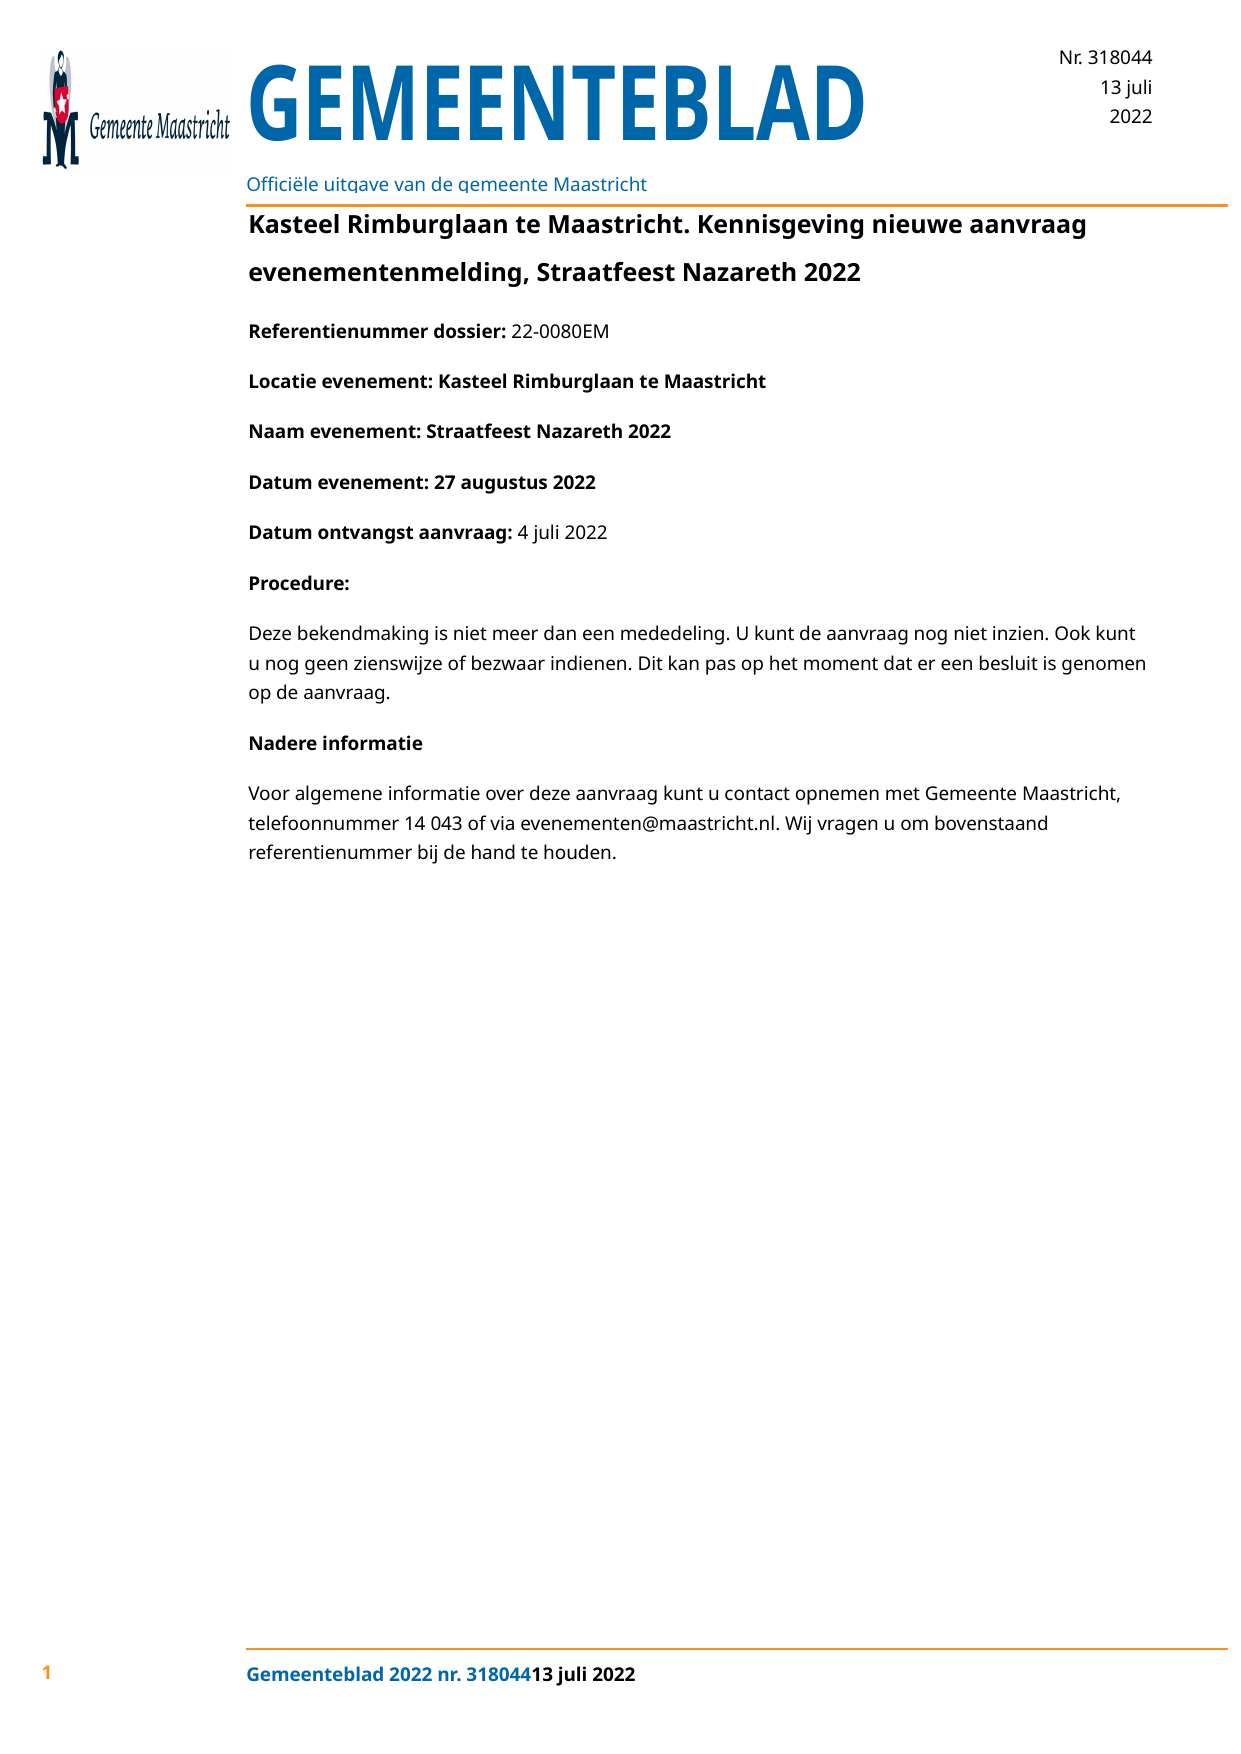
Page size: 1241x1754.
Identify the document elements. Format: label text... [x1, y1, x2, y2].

text Locatie evenement: Kasteel Rimburglaan te Maastricht [248, 368, 1152, 394]
text Datum ontvangst aanvraag: 4 juli 2022 [248, 519, 1152, 545]
text Deze bekendmaking is niet meer dan een mededeling. U kunt de aanvraag nog niet inzien. Ook kunt u nog geen zienswijze of bezwaar indienen. Dit kan pas op het moment dat er een besluit is genomen op de aanvraag. [248, 620, 1152, 705]
text Kasteel Rimburglaan te Maastricht. Kennisgeving nieuwe aanvraag evenementenmelding, Straatfeest Nazareth 2022 [248, 207, 1152, 288]
text Nadere informatie [248, 730, 1152, 756]
text Voor algemene informatie over deze aanvraag kunt u contact opnemen met Gemeente Maastricht, telefoonnummer 14 043 of via evenementen@maastricht.nl. Wij vragen u om bovenstaand referentienummer bij de hand te houden. [248, 780, 1152, 865]
picture [41, 47, 231, 172]
text Referentienummer dossier: 22-0080EM [248, 318, 1152, 344]
text Datum evenement: 27 augustus 2022 [248, 469, 1152, 495]
text Naam evenement: Straatfeest Nazareth 2022 [248, 419, 1152, 444]
text Procedure: [248, 570, 1152, 596]
